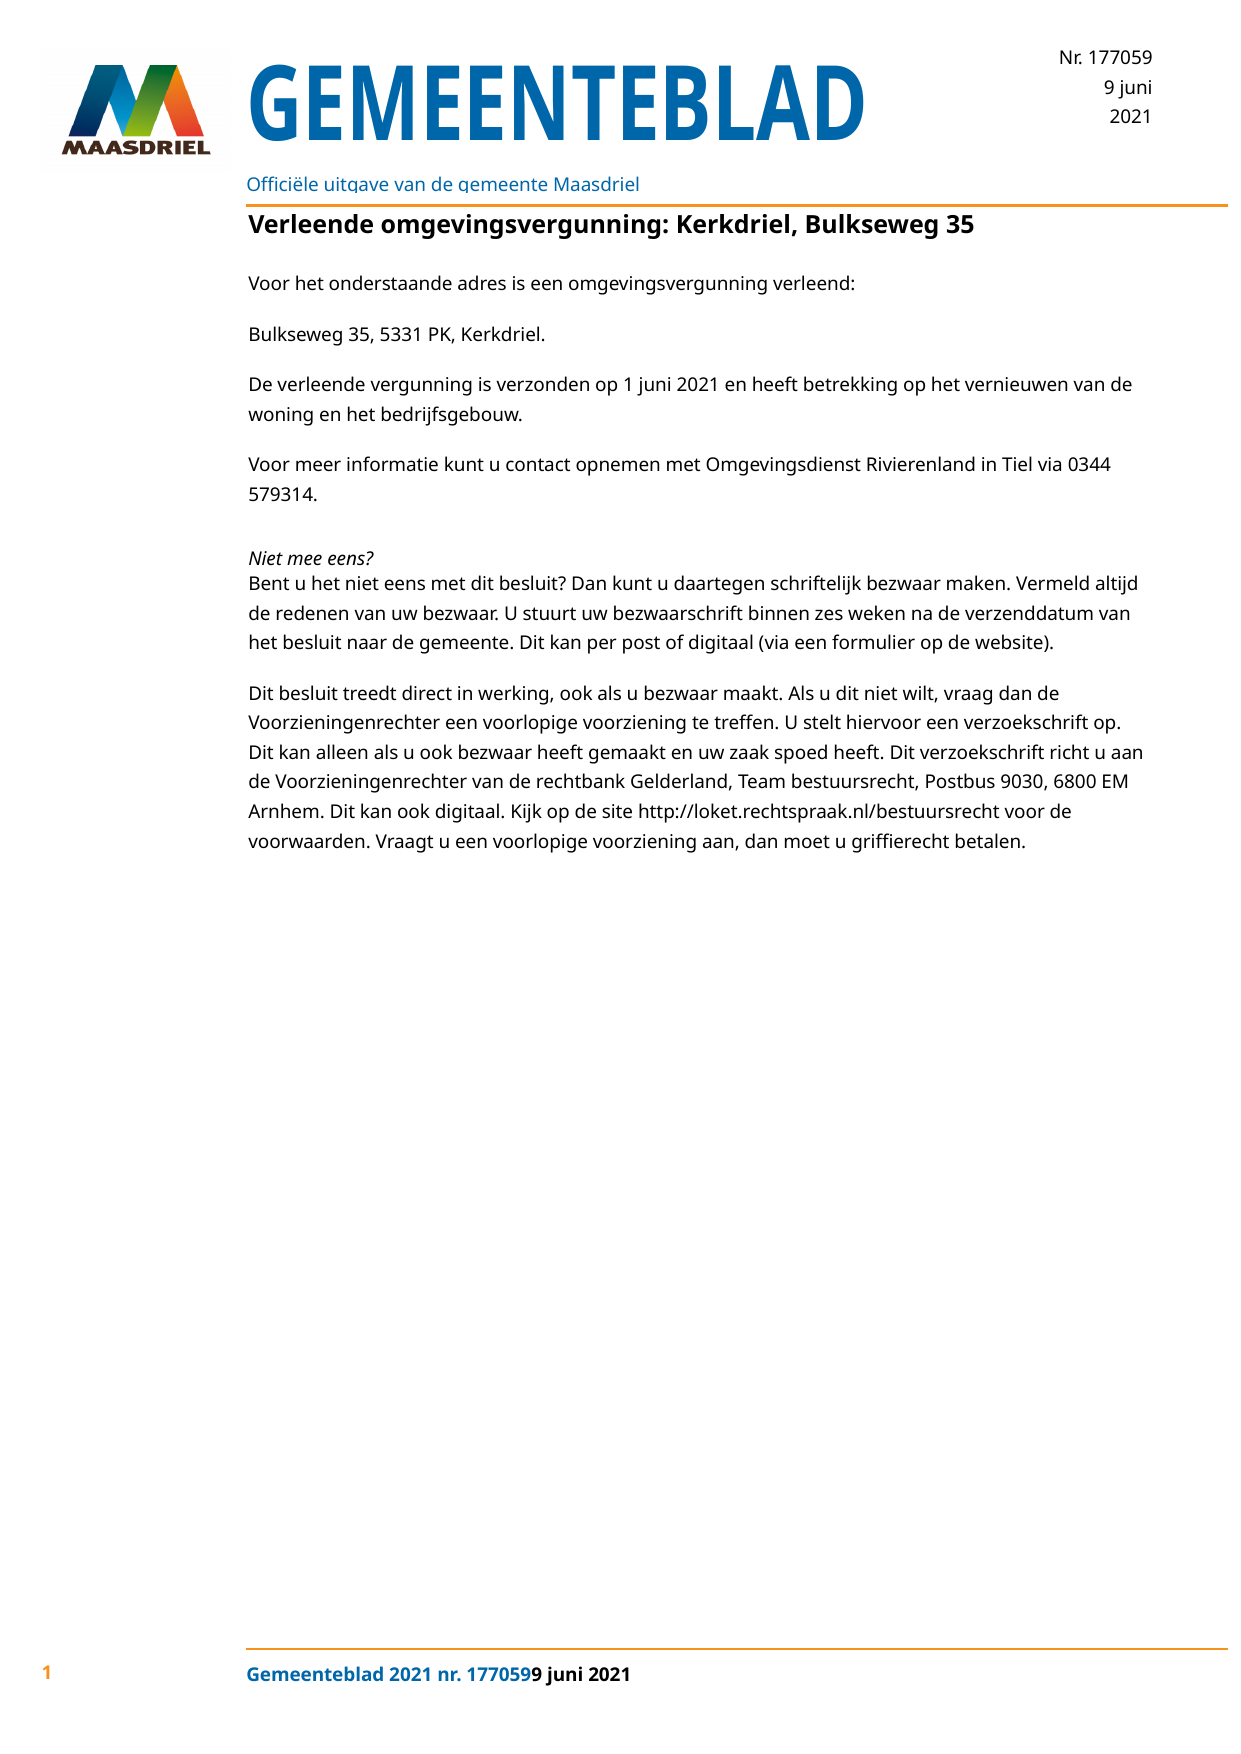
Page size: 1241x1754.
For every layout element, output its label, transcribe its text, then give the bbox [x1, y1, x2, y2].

text De verleende vergunning is verzonden op 1 juni 2021 en heeft betrekking op het vernieuwen van de woning en het bedrijfsgebouw. [248, 371, 1152, 426]
text Bent u het niet eens met dit besluit? Dan kunt u daartegen schriftelijk bezwaar maken. Vermeld altijd de redenen van uw bezwaar. U stuurt uw bezwaarschrift binnen zes weken na de verzenddatum van het besluit naar de gemeente. Dit kan per post of digitaal (via een formulier op de website). [248, 570, 1152, 655]
text Niet mee eens? [248, 545, 1152, 570]
text Voor het onderstaande adres is een omgevingsvergunning verleend: [248, 270, 1152, 296]
text Bulkseweg 35, 5331 PK, Kerkdriel. [248, 321, 1152, 346]
text Voor meer informatie kunt u contact opnemen met Omgevingsdienst Rivierenland in Tiel via 0344 579314. [248, 451, 1152, 506]
text Verleende omgevingsvergunning: Kerkdriel, Bulkseweg 35 [248, 207, 1152, 241]
picture [41, 47, 231, 172]
text Dit besluit treedt direct in werking, ook als u bezwaar maakt. Als u dit niet wilt, vraag dan de Voorzieningenrechter een voorlopige voorziening te treffen. U stelt hiervoor een verzoekschrift op. Dit kan alleen als u ook bezwaar heeft gemaakt en uw zaak spoed heeft. Dit verzoekschrift richt u aan de Voorzieningenrechter van de rechtbank Gelderland, Team bestuursrecht, Postbus 9030, 6800 EM Arnhem. Dit kan ook digitaal. Kijk op de site http://loket.rechtspraak.nl/bestuursrecht voor de voorwaarden. Vraagt u een voorlopige voorziening aan, dan moet u griffierecht betalen. [248, 680, 1152, 854]
